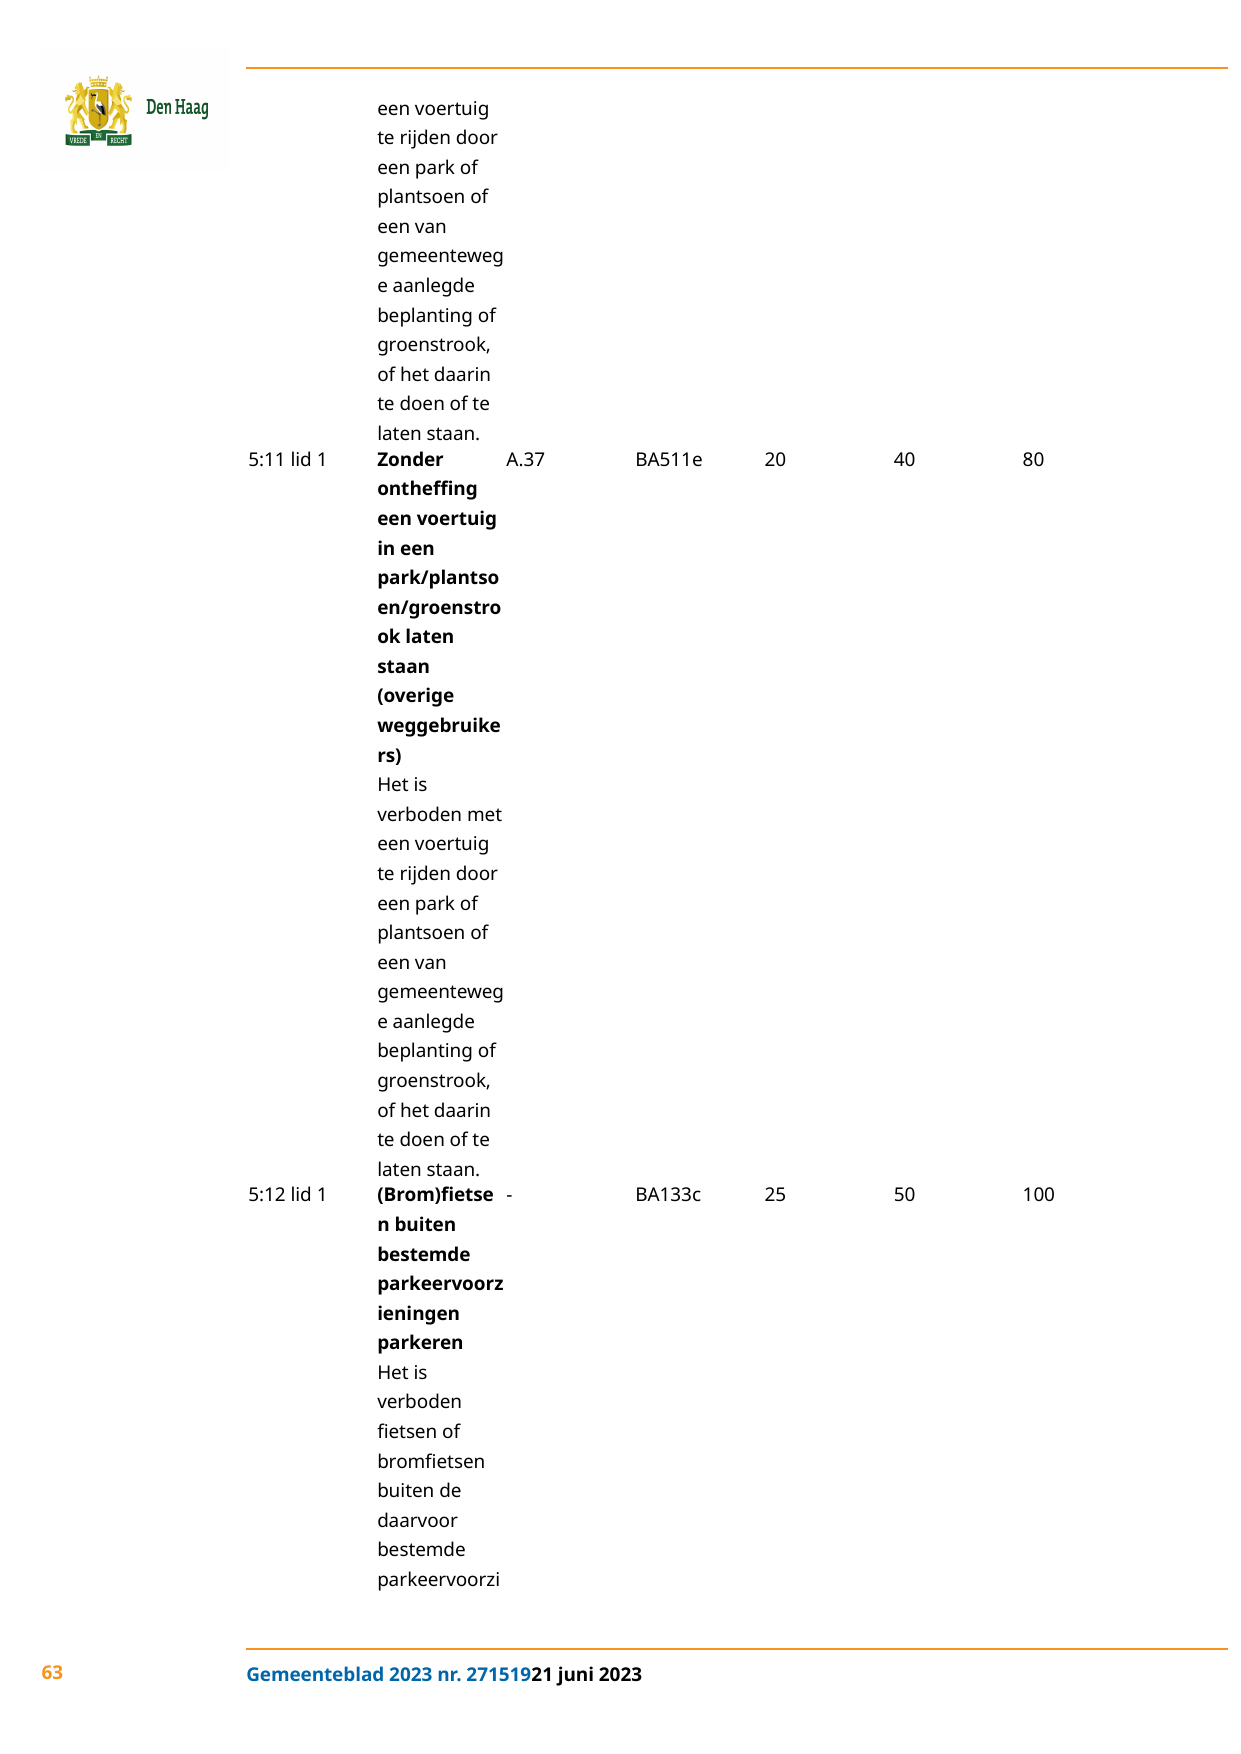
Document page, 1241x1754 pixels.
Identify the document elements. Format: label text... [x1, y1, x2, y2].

table_cell [894, 95, 1022, 446]
table_cell [1023, 95, 1152, 446]
table_cell een voertuig te rijden door een park of plantsoen of een van gemeentewege aanlegde beplanting of groenstrook, of het daarin te doen of te laten staan. [377, 95, 506, 446]
table_cell Zonder ontheffing een voertuig in een park/plantsoen/groenstrook laten staan (overige weggebruikers) Het is verboden met een voertuig te rijden door een park of plantsoen of een van gemeentewege aanlegde beplanting of groenstrook, of het daarin te doen of te laten staan. [377, 446, 506, 1182]
table_cell 5:12 lid 1 [248, 1182, 377, 1592]
table_cell BA133c [635, 1182, 764, 1592]
table_cell (Brom)fietsen buiten bestemde parkeervoorzieningen parkeren Het is verboden fietsen of bromfietsen buiten de daarvoor bestemde parkeervoorzi [377, 1182, 506, 1592]
table_cell BA511e [635, 446, 764, 1182]
table_cell 50 [894, 1182, 1022, 1592]
table_cell 5:11 lid 1 [248, 446, 377, 1182]
table_cell 80 [1023, 446, 1152, 1182]
table_cell [764, 95, 893, 446]
table_cell - [506, 1182, 635, 1592]
table_cell 40 [894, 446, 1022, 1182]
table_cell [635, 95, 764, 446]
table_cell 25 [764, 1182, 893, 1592]
picture [41, 47, 231, 172]
table_cell A.37 [506, 446, 635, 1182]
table_cell 20 [764, 446, 893, 1182]
table_cell [506, 95, 635, 446]
table_cell 100 [1023, 1182, 1152, 1592]
table_cell [248, 95, 377, 446]
